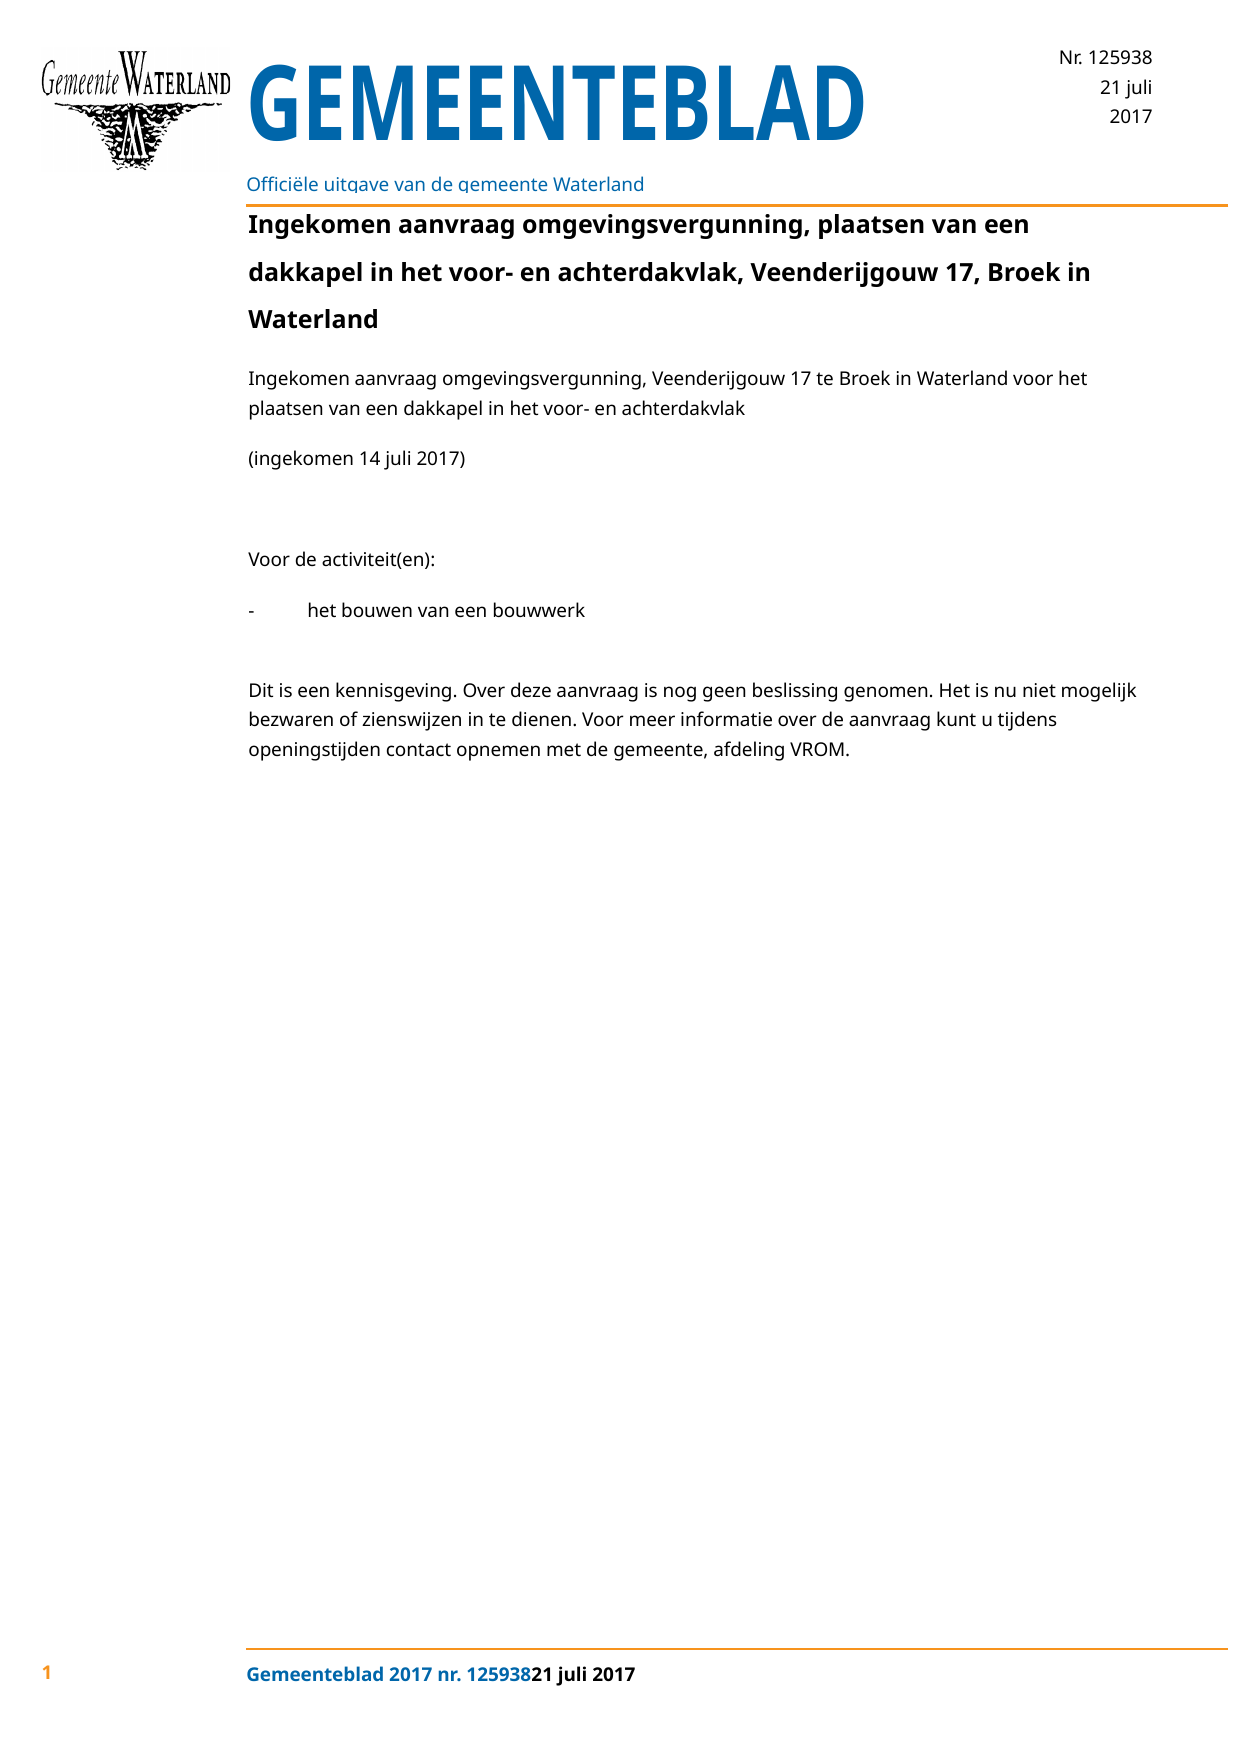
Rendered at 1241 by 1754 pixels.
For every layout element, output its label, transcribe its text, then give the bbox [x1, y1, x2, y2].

text (ingekomen 14 juli 2017) [248, 446, 1152, 471]
text Ingekomen aanvraag omgevingsvergunning, Veenderijgouw 17 te Broek in Waterland voor het plaatsen van een dakkapel in het voor- en achterdakvlak [248, 366, 1152, 421]
picture [41, 47, 231, 172]
list het bouwen van een bouwwerk [248, 597, 1152, 622]
text Ingekomen aanvraag omgevingsvergunning, plaatsen van een dakkapel in het voor- en achterdakvlak, Veenderijgouw 17, Broek in Waterland [248, 207, 1152, 336]
text Dit is een kennisgeving. Over deze aanvraag is nog geen beslissing genomen. Het is nu niet mogelijk bezwaren of zienswijzen in te dienen. Voor meer informatie over de aanvraag kunt u tijdens openingstijden contact opnemen met de gemeente, afdeling VROM. [248, 677, 1152, 762]
text Voor de activiteit(en): [248, 546, 1152, 572]
